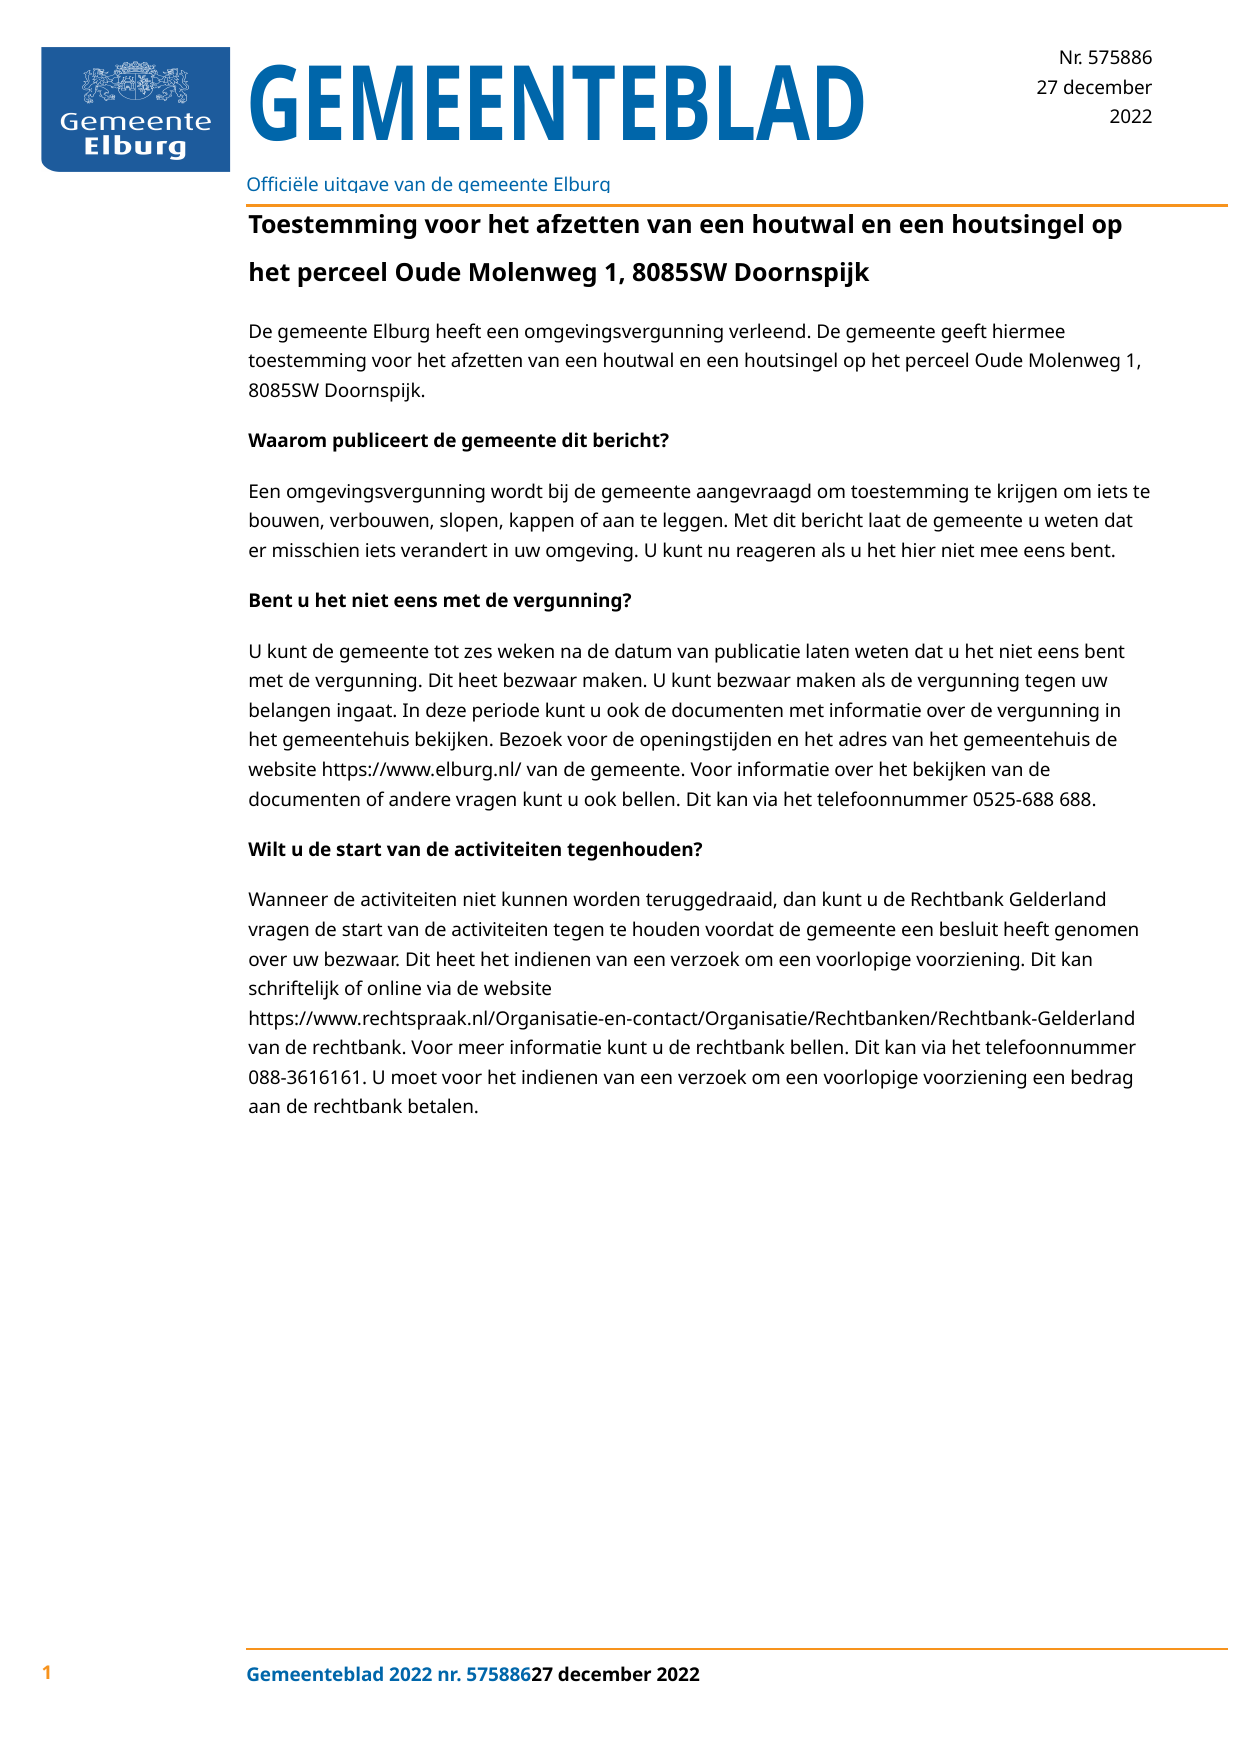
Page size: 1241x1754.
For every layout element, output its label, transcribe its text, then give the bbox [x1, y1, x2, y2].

text Een omgevingsvergunning wordt bij de gemeente aangevraagd om toestemming te krijgen om iets te bouwen, verbouwen, slopen, kappen of aan te leggen. Met dit bericht laat de gemeente u weten dat er misschien iets verandert in uw omgeving. U kunt nu reageren als u het hier niet mee eens bent. [248, 478, 1152, 563]
picture [41, 47, 231, 172]
text Bent u het niet eens met de vergunning? [248, 587, 1152, 613]
text U kunt de gemeente tot zes weken na de datum van publicatie laten weten dat u het niet eens bent met de vergunning. Dit heet bezwaar maken. U kunt bezwaar maken als de vergunning tegen uw belangen ingaat. In deze periode kunt u ook de documenten met informatie over de vergunning in het gemeentehuis bekijken. Bezoek voor de openingstijden en het adres van het gemeentehuis de website https://www.elburg.nl/ van de gemeente. Voor informatie over het bekijken van de documenten of andere vragen kunt u ook bellen. Dit kan via het telefoonnummer 0525-688 688. [248, 638, 1152, 812]
text Wilt u de start van de activiteiten tegenhouden? [248, 836, 1152, 862]
text De gemeente Elburg heeft een omgevingsvergunning verleend. De gemeente geeft hiermee toestemming voor het afzetten van een houtwal en een houtsingel op het perceel Oude Molenweg 1, 8085SW Doornspijk. [248, 318, 1152, 403]
text Wanneer de activiteiten niet kunnen worden teruggedraaid, dan kunt u de Rechtbank Gelderland vragen de start van de activiteiten tegen te houden voordat de gemeente een besluit heeft genomen over uw bezwaar. Dit heet het indienen van een verzoek om een voorlopige voorziening. Dit kan schriftelijk of online via de website https://www.rechtspraak.nl/Organisatie-en-contact/Organisatie/Rechtbanken/Rechtbank-Gelderland van de rechtbank. Voor meer informatie kunt u de rechtbank bellen. Dit kan via het telefoonnummer 088-3616161. U moet voor het indienen van een verzoek om een voorlopige voorziening een bedrag aan de rechtbank betalen. [248, 887, 1152, 1119]
text Waarom publiceert de gemeente dit bericht? [248, 427, 1152, 453]
text Toestemming voor het afzetten van een houtwal en een houtsingel op het perceel Oude Molenweg 1, 8085SW Doornspijk [248, 207, 1152, 288]
